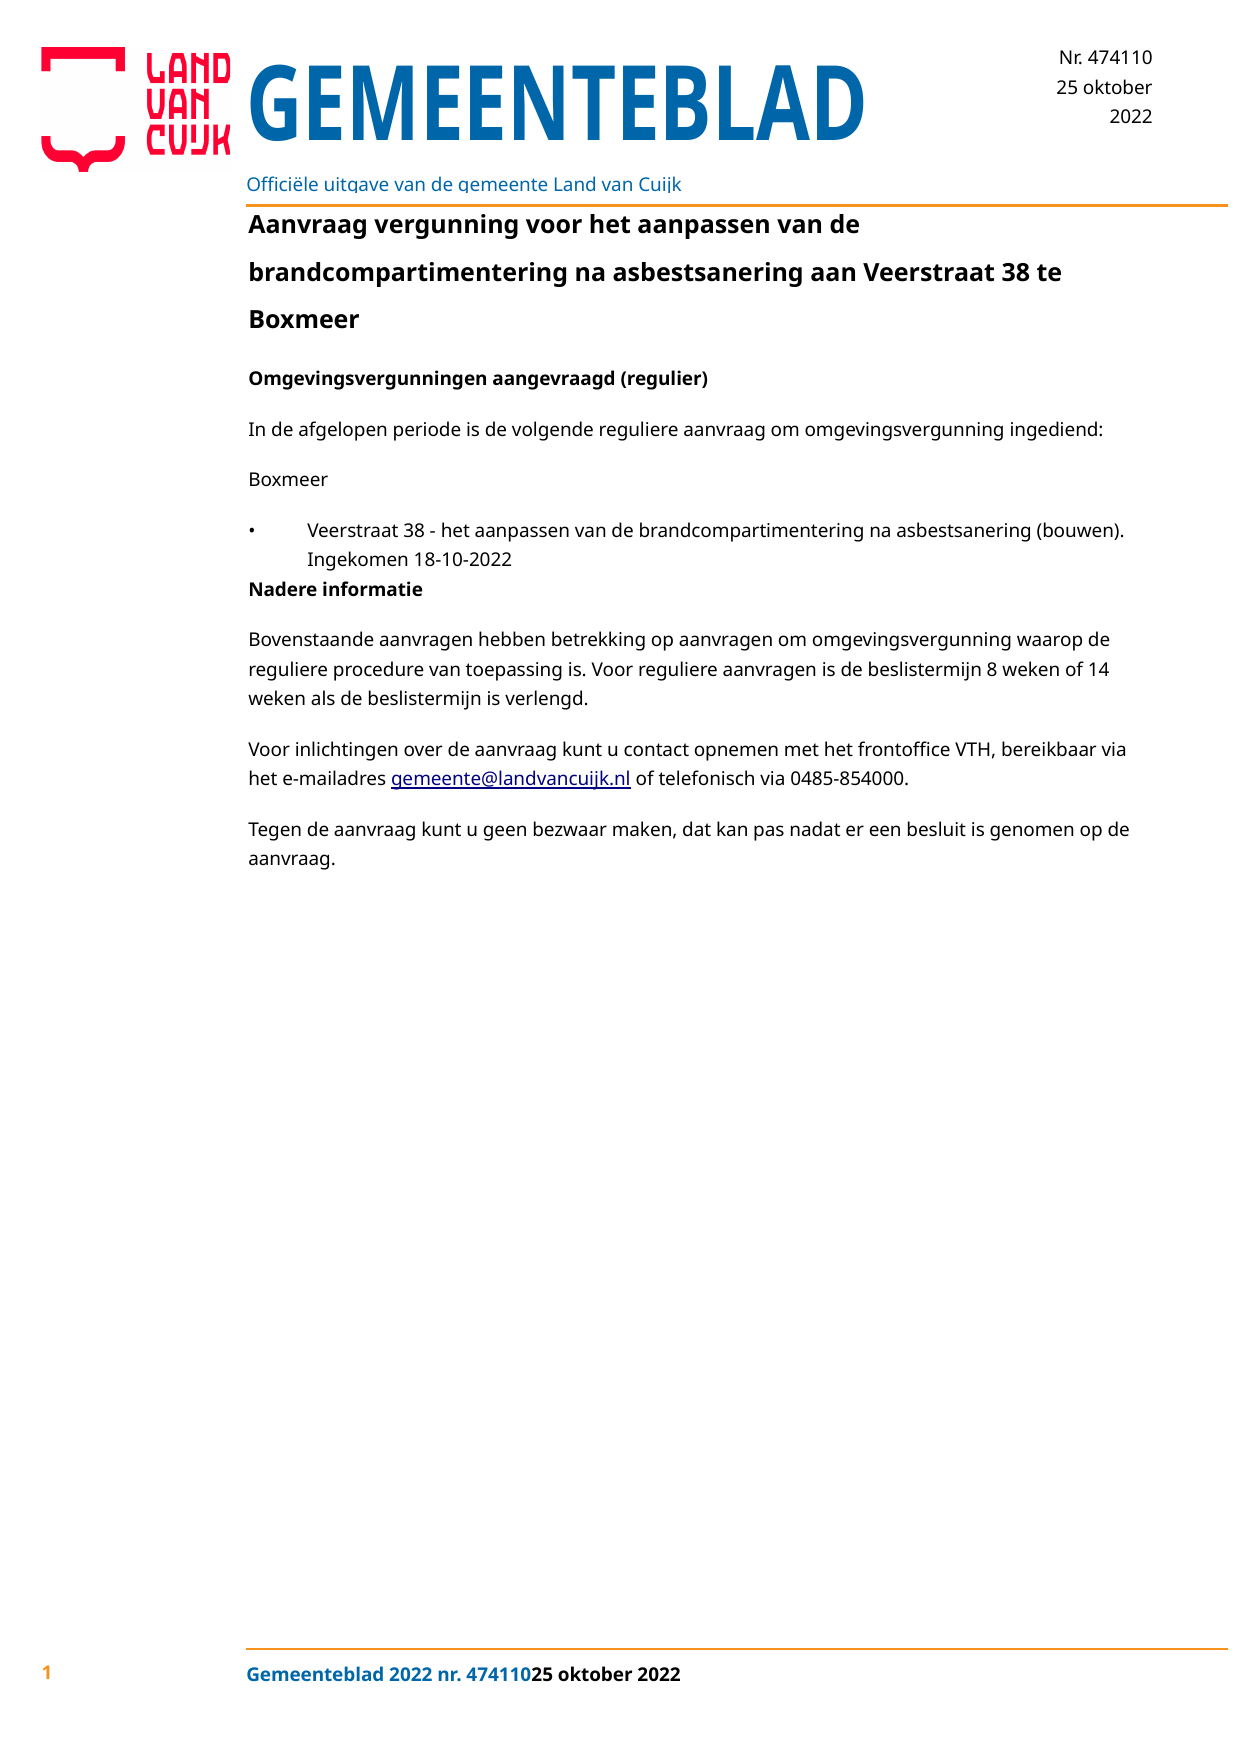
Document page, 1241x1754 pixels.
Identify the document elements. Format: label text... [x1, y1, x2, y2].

text In de afgelopen periode is de volgende reguliere aanvraag om omgevingsvergunning ingediend: [248, 416, 1152, 442]
text Boxmeer [248, 466, 1152, 492]
picture [41, 47, 231, 172]
text Aanvraag vergunning voor het aanpassen van de brandcompartimentering na asbestsanering aan Veerstraat 38 te Boxmeer [248, 207, 1152, 336]
text Bovenstaande aanvragen hebben betrekking op aanvragen om omgevingsvergunning waarop de reguliere procedure van toepassing is. Voor reguliere aanvragen is de beslistermijn 8 weken of 14 weken als de beslistermijn is verlengd. [248, 626, 1152, 711]
text Nadere informatie [248, 576, 1152, 602]
list Veerstraat 38 - het aanpassen van de brandcompartimentering na asbestsanering (bouwen). Ingekomen 18-10-2022 [248, 517, 1152, 572]
text Voor inlichtingen over de aanvraag kunt u contact opnemen met het frontoffice VTH, bereikbaar via het e-mailadres gemeente@landvancuijk.nl of telefonisch via 0485-854000. [248, 736, 1152, 791]
text Omgevingsvergunningen aangevraagd (regulier) [248, 366, 1152, 391]
text Tegen de aanvraag kunt u geen bezwaar maken, dat kan pas nadat er een besluit is genomen op de aanvraag. [248, 816, 1152, 871]
